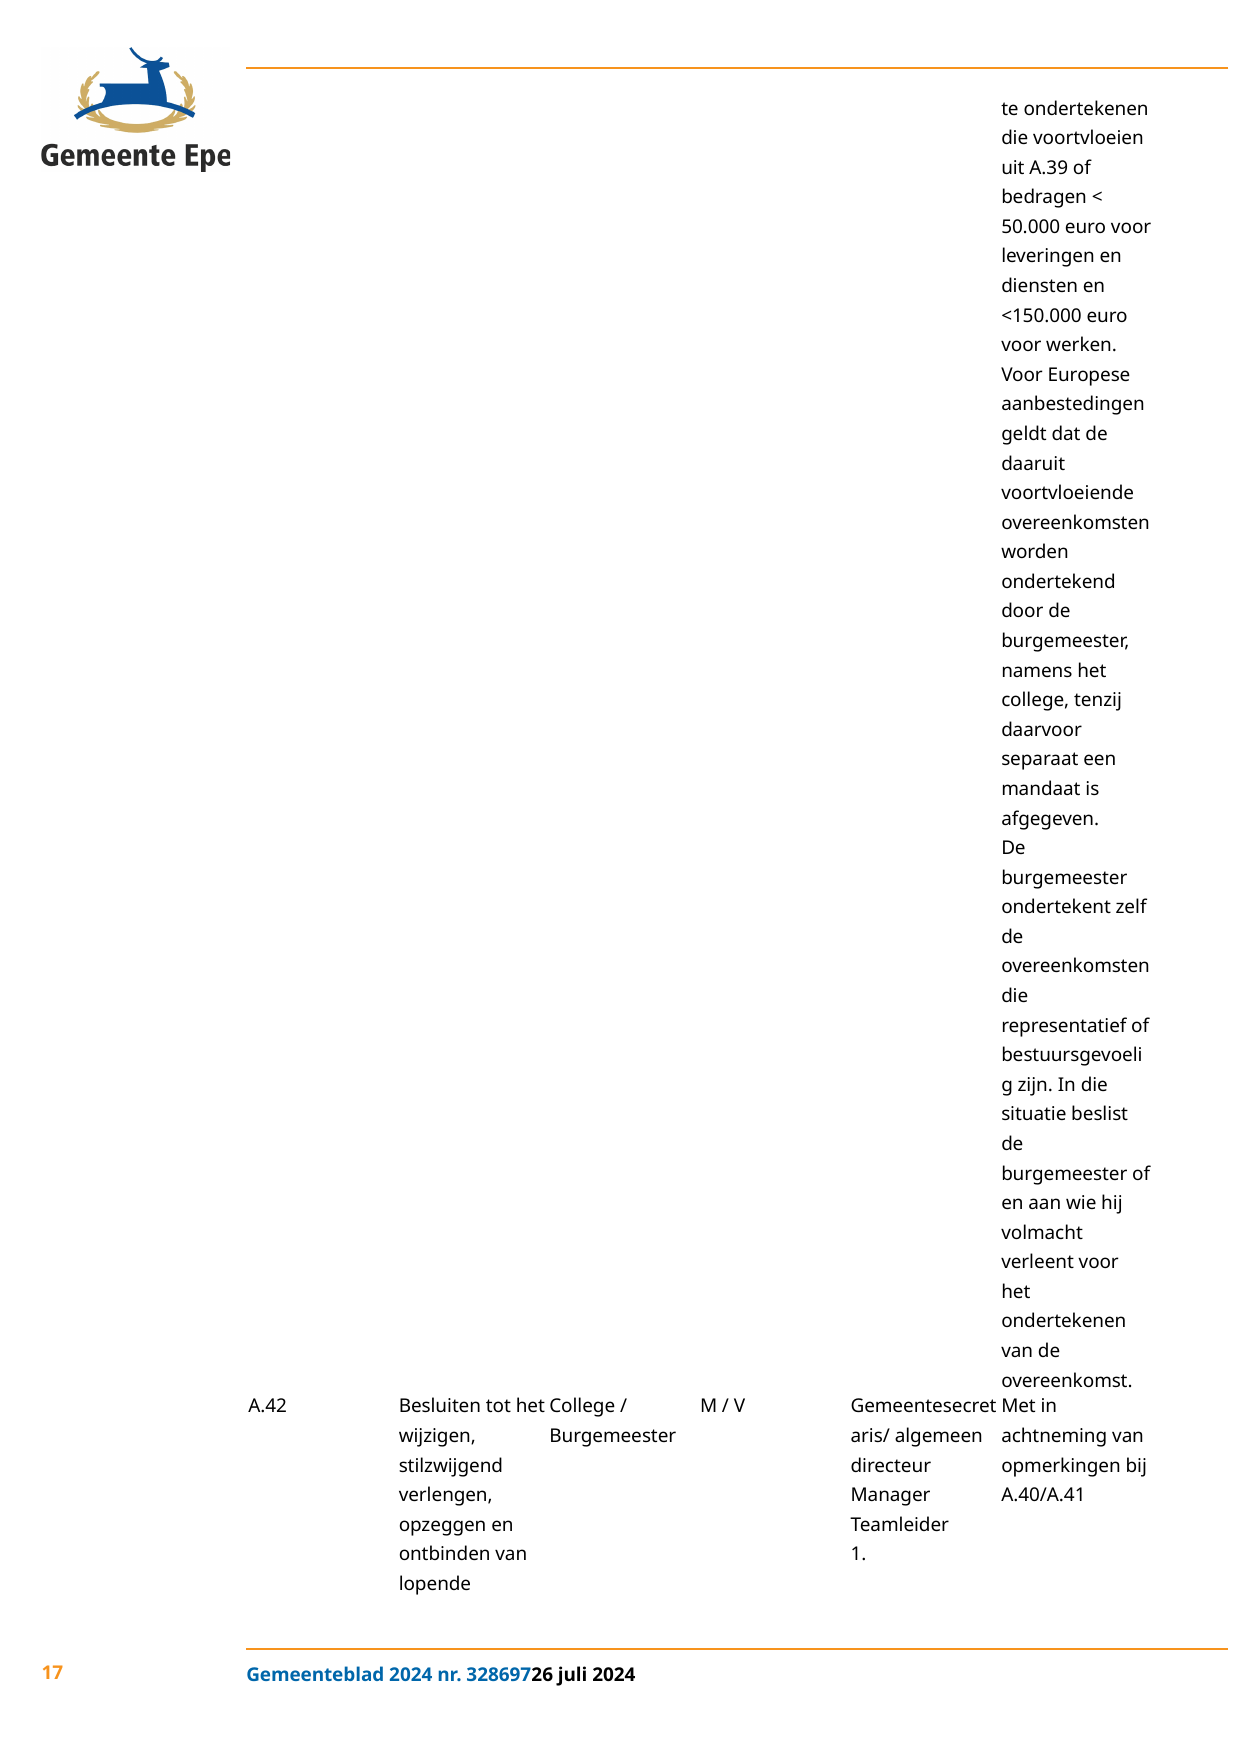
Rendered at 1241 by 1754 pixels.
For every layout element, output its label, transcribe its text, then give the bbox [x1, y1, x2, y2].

table_cell Met in achtneming van opmerkingen bij A.40/A.41 [1001, 1393, 1152, 1596]
table_cell Gemeentesecretaris/ algemeen directeur Manager Teamleider [850, 1393, 1001, 1596]
table_cell [549, 95, 700, 1393]
table_cell Besluiten tot het wijzigen, stilzwijgend verlengen, opzeggen en ontbinden van lopende [399, 1393, 549, 1596]
table_cell A.42 [248, 1393, 398, 1596]
table_cell College / Burgemeester [549, 1393, 700, 1596]
table_cell [248, 95, 398, 1393]
table_cell [399, 95, 549, 1393]
table_cell M / V [700, 1393, 850, 1596]
table_cell te ondertekenen die voortvloeien uit A.39 of bedragen < 50.000 euro voor leveringen en diensten en <150.000 euro voor werken. Voor Europese aanbestedingen geldt dat de daaruit voortvloeiende overeenkomsten worden ondertekend door de burgemeester, namens het college, tenzij daarvoor separaat een mandaat is afgegeven. De burgemeester ondertekent zelf de overeenkomsten die representatief of bestuursgevoelig zijn. In die situatie beslist de burgemeester of en aan wie hij volmacht verleent voor het ondertekenen van de overeenkomst. [1001, 95, 1152, 1393]
table_cell [700, 95, 850, 1393]
table_cell [850, 95, 1001, 1393]
picture [41, 47, 231, 172]
